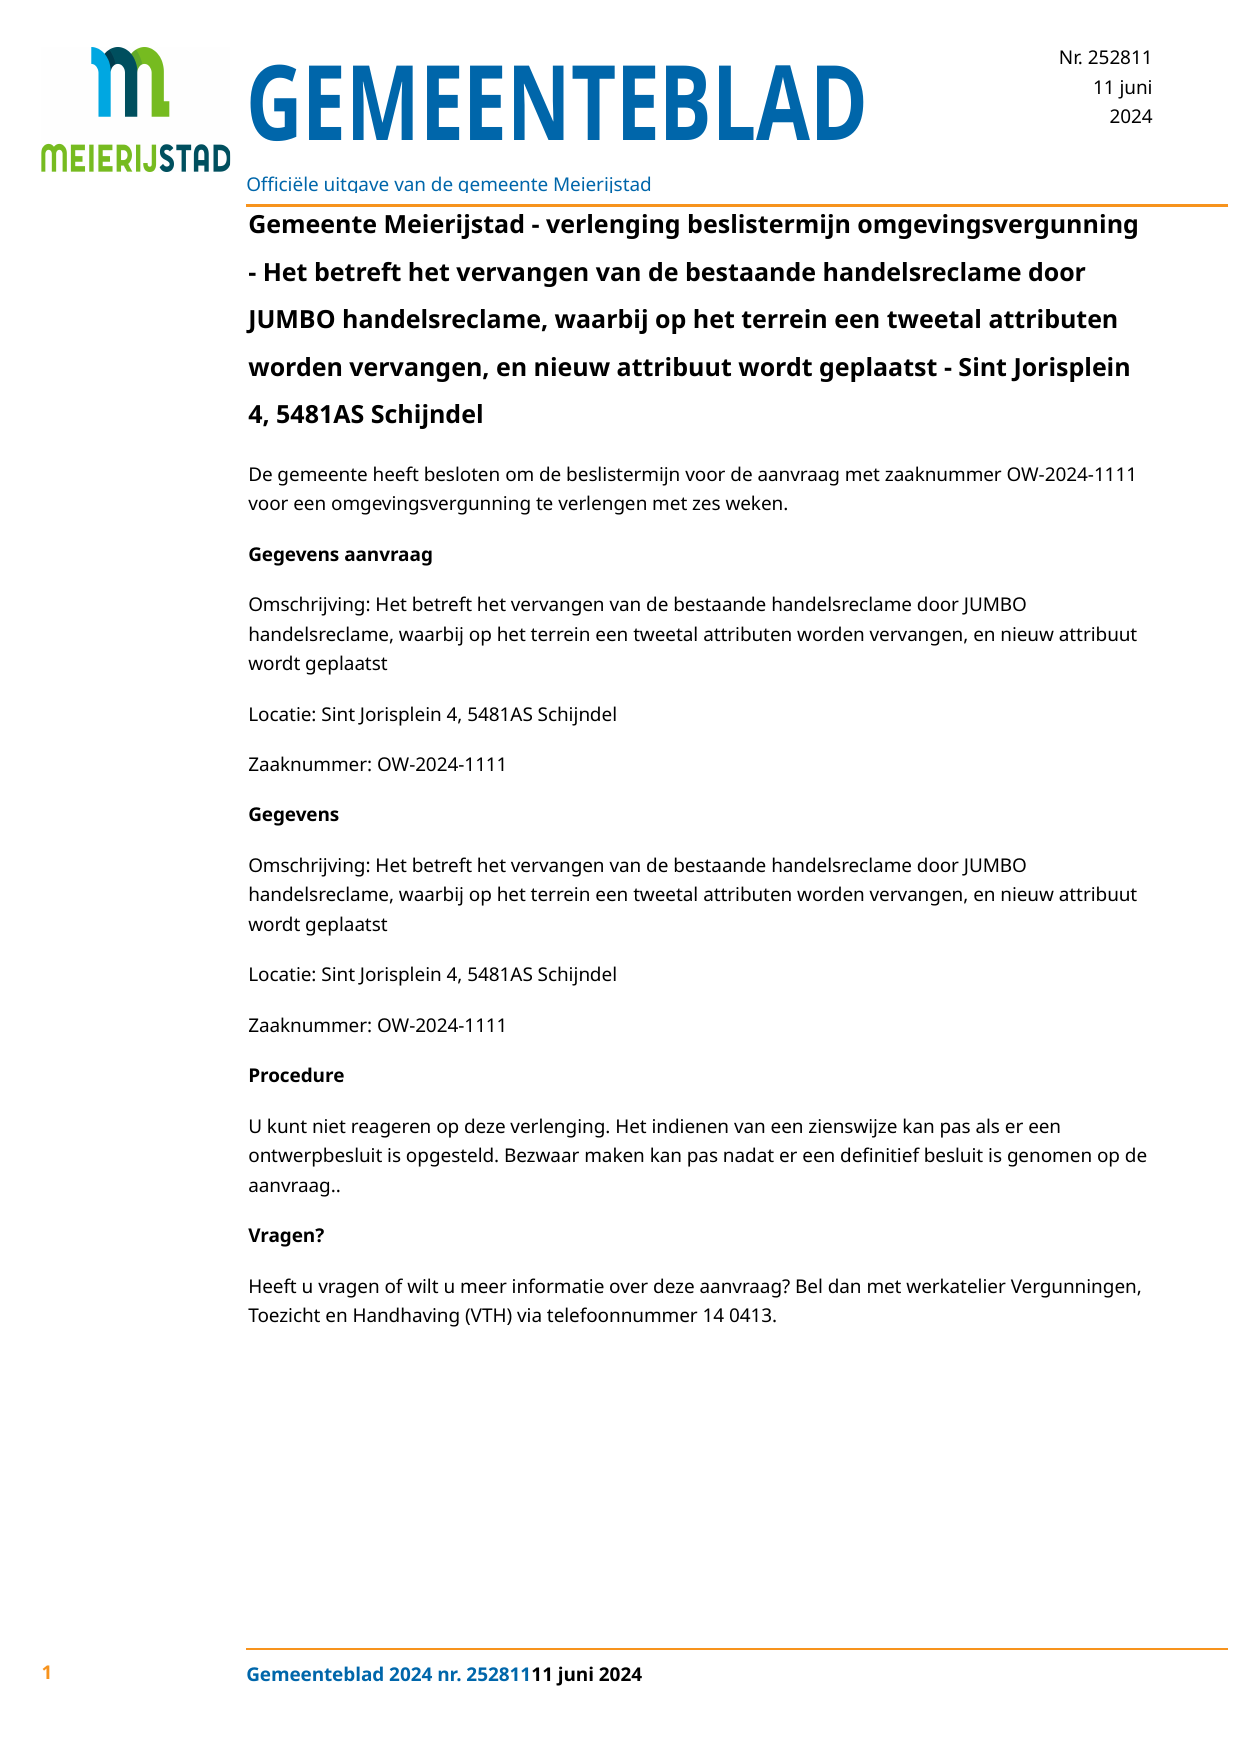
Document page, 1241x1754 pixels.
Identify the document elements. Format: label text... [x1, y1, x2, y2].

text U kunt niet reageren op deze verlenging. Het indienen van een zienswijze kan pas als er een ontwerpbesluit is opgesteld. Bezwaar maken kan pas nadat er een definitief besluit is genomen op de aanvraag.. [248, 1113, 1152, 1198]
text Gegevens aanvraag [248, 541, 1152, 566]
text Heeft u vragen of wilt u meer informatie over deze aanvraag? Bel dan met werkatelier Vergunningen, Toezicht en Handhaving (VTH) via telefoonnummer 14 0413. [248, 1273, 1152, 1328]
text Zaaknummer: OW-2024-1111 [248, 751, 1152, 777]
text Locatie: Sint Jorisplein 4, 5481AS Schijndel [248, 701, 1152, 726]
picture [41, 47, 231, 172]
text Locatie: Sint Jorisplein 4, 5481AS Schijndel [248, 962, 1152, 987]
text Omschrijving: Het betreft het vervangen van de bestaande handelsreclame door JUMBO handelsreclame, waarbij op het terrein een tweetal attributen worden vervangen, en nieuw attribuut wordt geplaatst [248, 591, 1152, 676]
text Gemeente Meierijstad - verlenging beslistermijn omgevingsvergunning - Het betreft het vervangen van de bestaande handelsreclame door JUMBO handelsreclame, waarbij op het terrein een tweetal attributen worden vervangen, en nieuw attribuut wordt geplaatst - Sint Jorisplein 4, 5481AS Schijndel [248, 207, 1152, 431]
text De gemeente heeft besloten om de beslistermijn voor de aanvraag met zaaknummer OW-2024-1111 voor een omgevingsvergunning te verlengen met zes weken. [248, 461, 1152, 516]
text Zaaknummer: OW-2024-1111 [248, 1012, 1152, 1038]
text Procedure [248, 1062, 1152, 1088]
text Gegevens [248, 802, 1152, 827]
text Vragen? [248, 1222, 1152, 1248]
text Omschrijving: Het betreft het vervangen van de bestaande handelsreclame door JUMBO handelsreclame, waarbij op het terrein een tweetal attributen worden vervangen, en nieuw attribuut wordt geplaatst [248, 852, 1152, 937]
